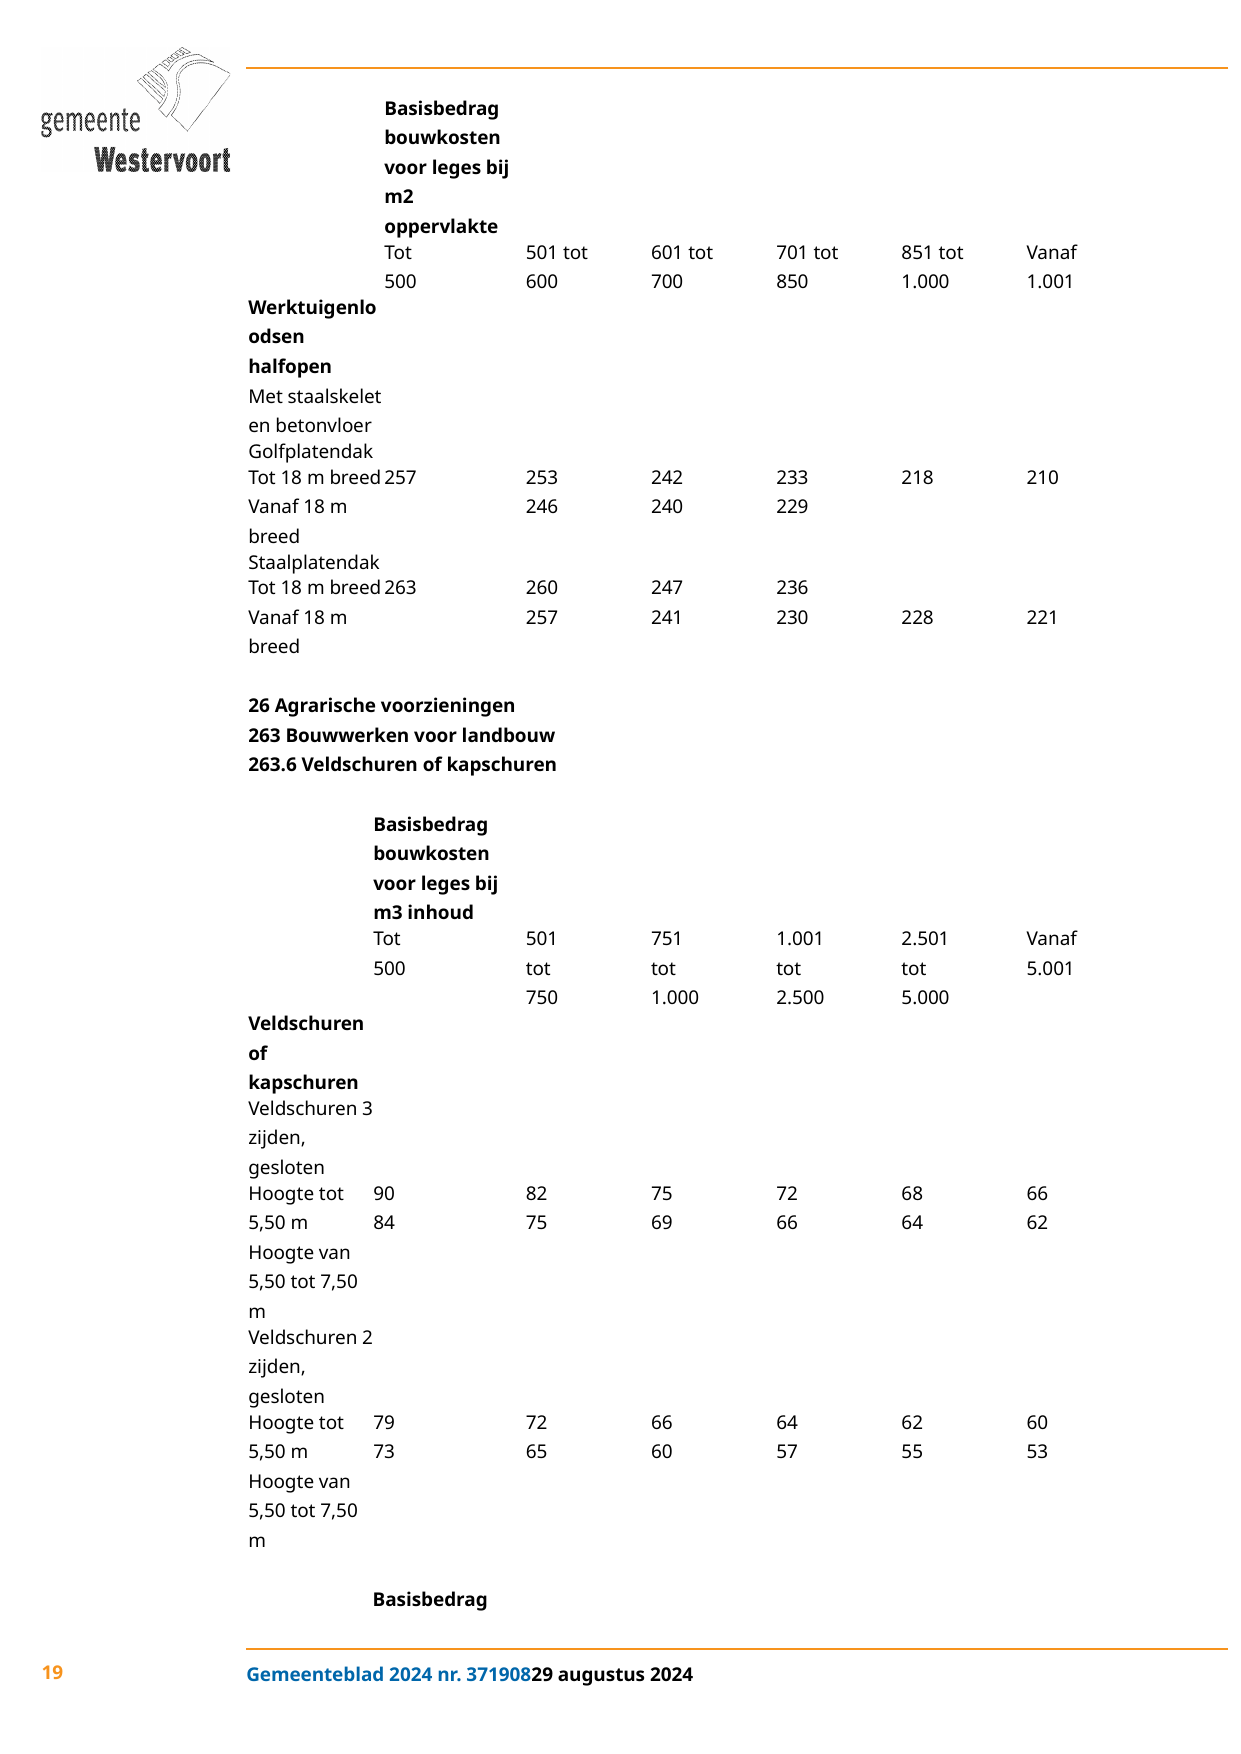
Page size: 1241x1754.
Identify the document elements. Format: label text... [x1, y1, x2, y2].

table_cell [776, 1010, 901, 1095]
table_cell [1026, 1095, 1152, 1180]
table_cell [901, 1324, 1026, 1409]
table_cell 72 65 [526, 1409, 651, 1553]
table_cell 257 [384, 464, 526, 549]
table_cell [384, 294, 526, 438]
table_cell [1026, 438, 1152, 464]
table_cell [776, 1324, 901, 1409]
table_cell 82 75 [526, 1180, 651, 1324]
table_cell Tot 500 [373, 925, 526, 1010]
text 26 Agrarische voorzieningen [248, 692, 1152, 718]
table_cell [901, 1010, 1026, 1095]
table_cell [1026, 1324, 1152, 1409]
table_cell 64 57 [776, 1409, 901, 1553]
table_cell [526, 1095, 651, 1180]
table_cell 68 64 [901, 1180, 1026, 1324]
table_cell [651, 1010, 776, 1095]
table_cell Veldschuren 2 zijden, gesloten [248, 1324, 373, 1409]
table_header [248, 811, 373, 925]
table_cell [901, 1095, 1026, 1180]
table_cell 90 84 [373, 1180, 526, 1324]
table_cell 60 53 [1026, 1409, 1152, 1553]
table_cell 263 [384, 575, 526, 659]
table_cell [1026, 549, 1152, 574]
table_cell [1026, 1010, 1152, 1095]
table_cell 210 [1026, 464, 1152, 549]
table_cell 66 60 [651, 1409, 776, 1553]
table_cell 501 tot 750 [526, 925, 651, 1010]
table_cell [776, 549, 901, 574]
table_cell [384, 549, 526, 574]
table_cell 2.501 tot 5.000 [901, 925, 1026, 1010]
table_cell [373, 1095, 526, 1180]
table_cell [384, 438, 526, 464]
text 263.6 Veldschuren of kapschuren [248, 751, 1152, 777]
table_cell 66 62 [1026, 1180, 1152, 1324]
table_cell 72 66 [776, 1180, 901, 1324]
table_cell Hoogte tot 5,50 m Hoogte van 5,50 tot 7,50 m [248, 1180, 373, 1324]
table_cell [526, 549, 651, 574]
table_cell Hoogte tot 5,50 m Hoogte van 5,50 tot 7,50 m [248, 1409, 373, 1553]
picture [41, 47, 231, 172]
table_cell Veldschuren 3 zijden, gesloten [248, 1095, 373, 1180]
table_cell Golfplatendak [248, 438, 384, 464]
table_cell 62 55 [901, 1409, 1026, 1553]
table_cell 79 73 [373, 1409, 526, 1553]
table_cell [776, 438, 901, 464]
table_cell 751 tot 1.000 [651, 925, 776, 1010]
table_cell 501 tot 600 [526, 239, 651, 294]
table_cell 218 [901, 464, 1026, 549]
table_cell 75 69 [651, 1180, 776, 1324]
table_cell [1026, 294, 1152, 438]
table_cell [901, 294, 1026, 438]
text 263 Bouwwerken voor landbouw [248, 722, 1152, 748]
table_cell [651, 1324, 776, 1409]
table_cell 260 257 [526, 575, 651, 659]
table_header Basisbedrag bouwkosten voor leges bij m3 inhoud [373, 811, 526, 925]
table_cell [373, 1324, 526, 1409]
table_cell 236 230 [776, 575, 901, 659]
table_header Basisbedrag bouwkosten voor leges bij m2 oppervlakte [384, 95, 526, 239]
table_cell [651, 549, 776, 574]
table_header Basisbedrag [373, 1586, 529, 1612]
table_cell [651, 294, 776, 438]
table_cell [776, 294, 901, 438]
table_cell [776, 1095, 901, 1180]
table_cell Vanaf 1.001 [1026, 239, 1152, 294]
table_cell 221 [1026, 575, 1152, 659]
table_cell [901, 549, 1026, 574]
table_cell [651, 1095, 776, 1180]
table_cell [373, 1010, 526, 1095]
table_cell 253 246 [526, 464, 651, 549]
table_cell 851 tot 1.000 [901, 239, 1026, 294]
table_cell 701 tot 850 [776, 239, 901, 294]
table_cell 228 [901, 575, 1026, 659]
table_cell [526, 294, 651, 438]
table_cell Staalplatendak [248, 549, 384, 574]
table_cell Vanaf 5.001 [1026, 925, 1152, 1010]
table_cell [248, 925, 373, 1010]
table_cell [248, 239, 384, 294]
table_cell Tot 18 m breed Vanaf 18 m breed [248, 575, 384, 659]
table_cell Tot 500 [384, 239, 526, 294]
table_cell 233 229 [776, 464, 901, 549]
table_cell 1.001 tot 2.500 [776, 925, 901, 1010]
table_cell Werktuigenloodsen halfopen Met staalskelet en betonvloer [248, 294, 384, 438]
table_header [248, 95, 384, 239]
table_cell Veldschuren of kapschuren [248, 1010, 373, 1095]
table_cell 601 tot 700 [651, 239, 776, 294]
table_cell [526, 1010, 651, 1095]
table_cell [651, 438, 776, 464]
table_cell Tot 18 m breed Vanaf 18 m breed [248, 464, 384, 549]
table_cell [901, 438, 1026, 464]
table_cell [526, 438, 651, 464]
table_cell 247 241 [651, 575, 776, 659]
table_cell 242 240 [651, 464, 776, 549]
table_header [248, 1586, 372, 1612]
table_cell [526, 1324, 651, 1409]
